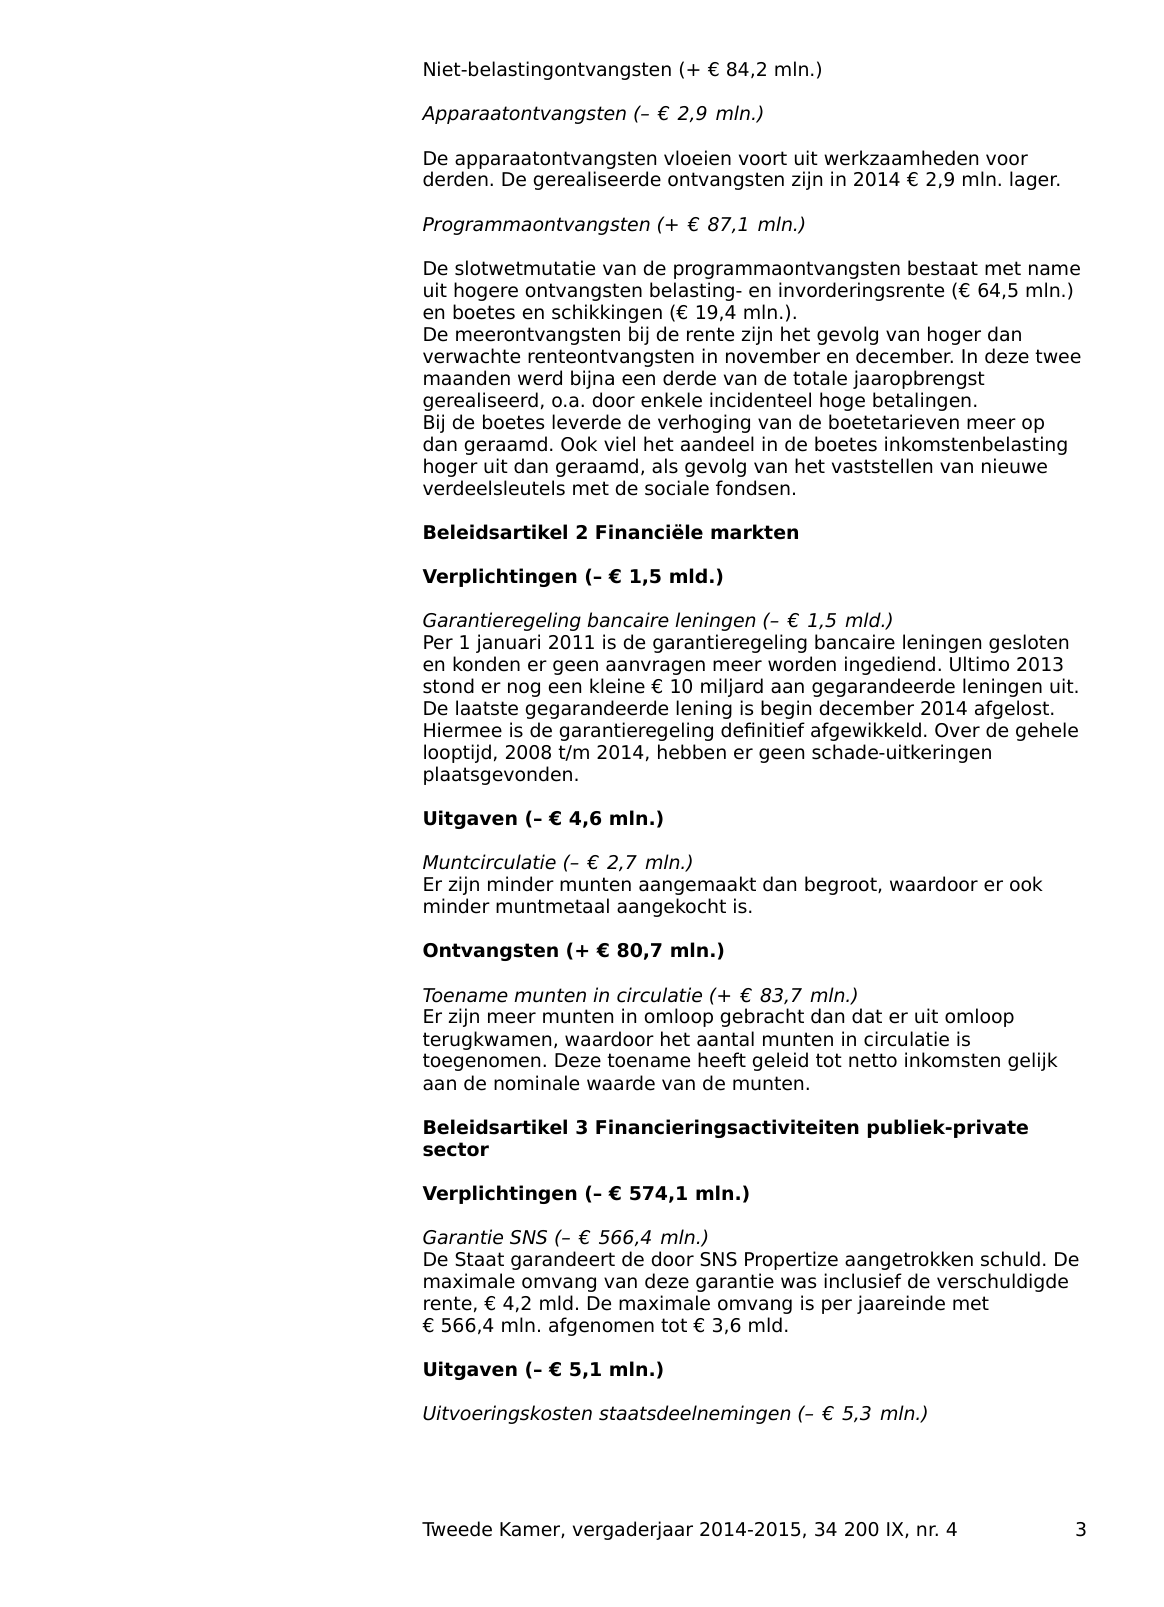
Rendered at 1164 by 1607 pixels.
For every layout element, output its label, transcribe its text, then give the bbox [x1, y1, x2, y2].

text De slotwetmutatie van de programmaontvangsten bestaat met name uit hogere ontvangsten belasting- en invorderingsrente (€ 64,5 mln.) en boetes en schikkingen (€ 19,4 mln.). [422, 258, 1087, 324]
text Per 1 januari 2011 is de garantieregeling bancaire leningen gesloten en konden er geen aanvragen meer worden ingediend. Ultimo 2013 stond er nog een kleine € 10 miljard aan gegarandeerde leningen uit. De laatste gegarandeerde lening is begin december 2014 afgelost. Hiermee is de garantieregeling definitief afgewikkeld. Over de gehele looptijd, 2008 t/m 2014, hebben er geen schade-uitkeringen plaatsgevonden. [422, 632, 1087, 786]
subtitle Programmaontvangsten (+ € 87,1 mln.) [422, 213, 1087, 236]
text Niet-belastingontvangsten (+ € 84,2 mln.) [422, 59, 1087, 81]
subtitle Apparaatontvangsten (– € 2,9 mln.) [422, 103, 1087, 125]
text Garantieregeling bancaire leningen (– € 1,5 mld.) [422, 610, 1087, 632]
text De meerontvangsten bij de rente zijn het gevolg van hoger dan verwachte renteontvangsten in november en december. In deze twee maanden werd bijna een derde van de totale jaaropbrengst gerealiseerd, o.a. door enkele incidenteel hoge betalingen. [422, 324, 1087, 412]
subtitle Uitgaven (– € 4,6 mln.) [422, 808, 1087, 830]
subtitle Verplichtingen (– € 574,1 mln.) [422, 1183, 1087, 1205]
subtitle Verplichtingen (– € 1,5 mld.) [422, 566, 1087, 588]
text Er zijn minder munten aangemaakt dan begroot, waardoor er ook minder muntmetaal aangekocht is. [422, 874, 1087, 918]
subtitle Beleidsartikel 2 Financiële markten [422, 522, 1087, 544]
text Muntcirculatie (– € 2,7 mln.) [422, 852, 1087, 874]
text Garantie SNS (– € 566,4 mln.) [422, 1227, 1087, 1249]
text Toename munten in circulatie (+ € 83,7 mln.) [422, 984, 1087, 1006]
text Bij de boetes leverde de verhoging van de boetetarieven meer op dan geraamd. Ook viel het aandeel in de boetes inkomstenbelasting hoger uit dan geraamd, als gevolg van het vaststellen van nieuwe verdeelsleutels met de sociale fondsen. [422, 412, 1087, 499]
subtitle Uitgaven (– € 5,1 mln.) [422, 1359, 1087, 1381]
subtitle Ontvangsten (+ € 80,7 mln.) [422, 940, 1087, 962]
text Uitvoeringskosten staatsdeelnemingen (– € 5,3 mln.) [422, 1403, 1087, 1425]
text Er zijn meer munten in omloop gebracht dan dat er uit omloop terugkwamen, waardoor het aantal munten in circulatie is toegenomen. Deze toename heeft geleid tot netto inkomsten gelijk aan de nominale waarde van de munten. [422, 1006, 1087, 1094]
subtitle Beleidsartikel 3 Financieringsactiviteiten publiek-private sector [422, 1117, 1087, 1161]
text De Staat garandeert de door SNS Propertize aangetrokken schuld. De maximale omvang van deze garantie was inclusief de verschuldigde rente, € 4,2 mld. De maximale omvang is per jaareinde met € 566,4 mln. afgenomen tot € 3,6 mld. [422, 1249, 1087, 1337]
text De apparaatontvangsten vloeien voort uit werkzaamheden voor derden. De gerealiseerde ontvangsten zijn in 2014 € 2,9 mln. lager. [422, 147, 1087, 191]
